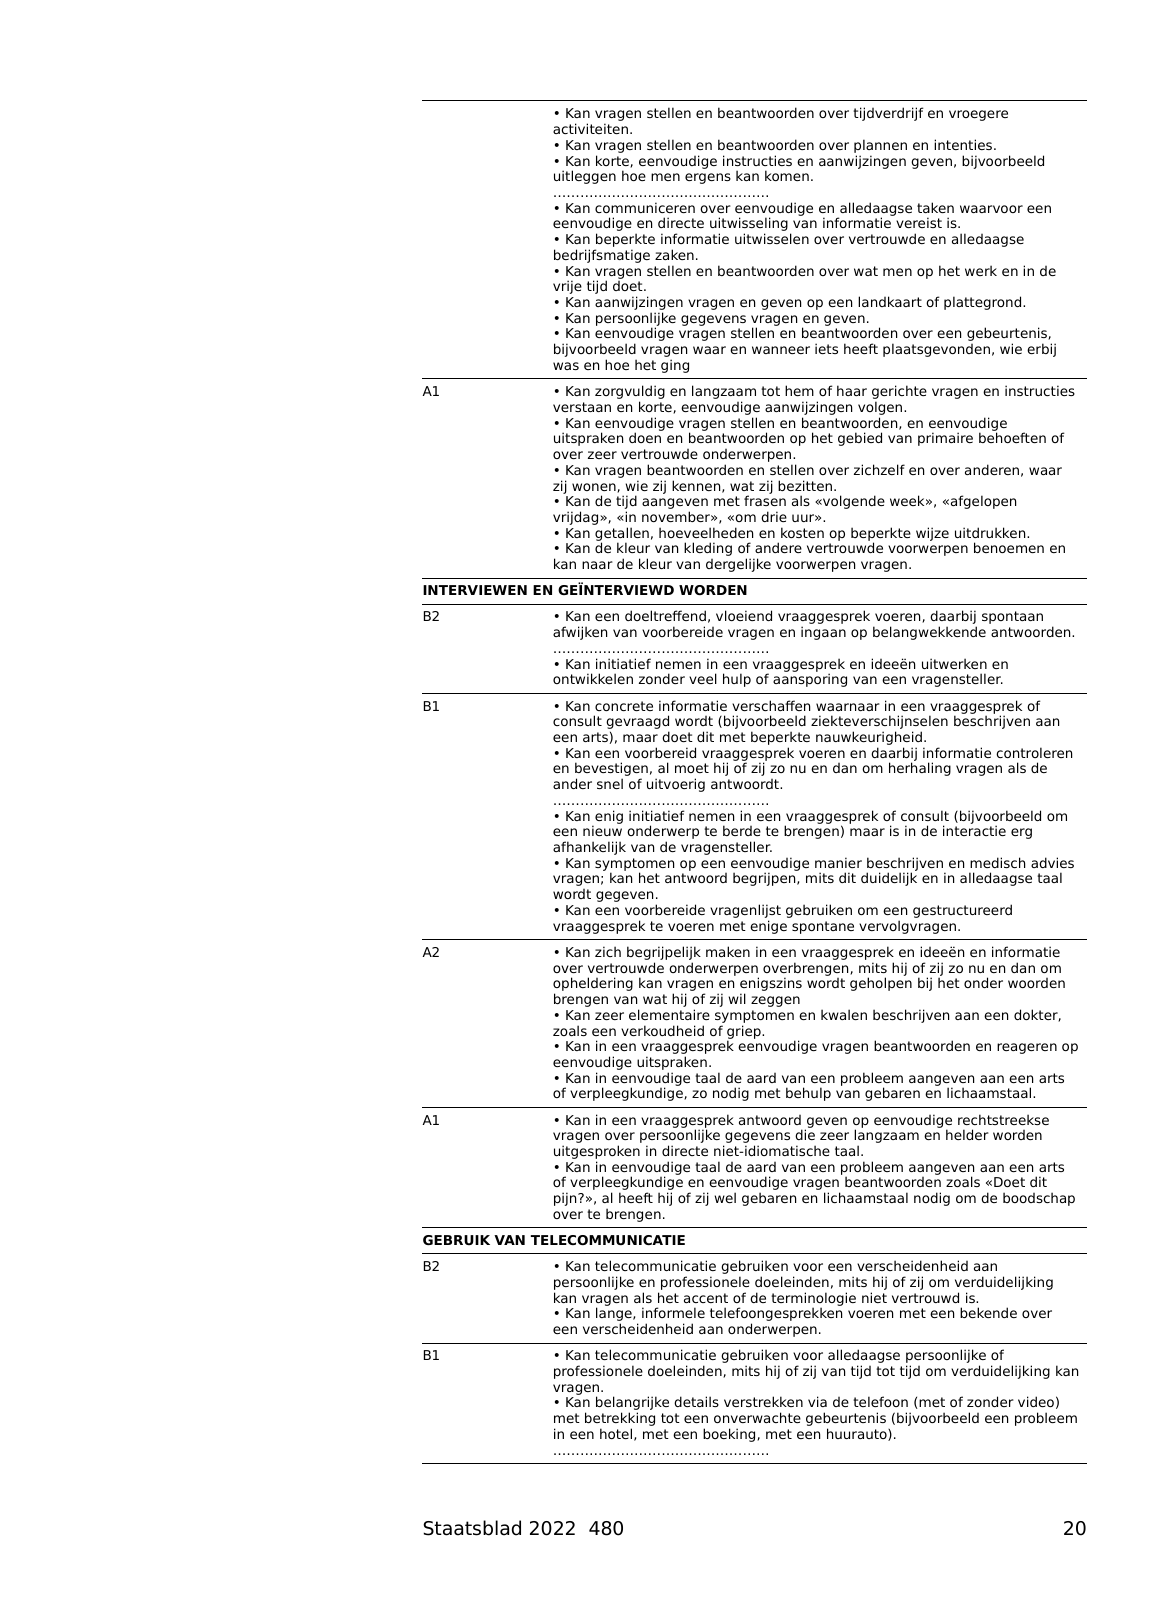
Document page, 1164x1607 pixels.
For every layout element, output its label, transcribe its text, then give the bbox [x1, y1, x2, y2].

table_cell • Kan in een vraaggesprek antwoord geven op eenvoudige rechtstreekse vragen over persoonlijke gegevens die zeer langzaam en helder worden uitgesproken in directe niet-idiomatische taal. • Kan in eenvoudige taal de aard van een probleem aangeven aan een arts of verpleegkundige en eenvoudige vragen beantwoorden zoals «Doet dit pijn?», al heeft hij of zij wel gebaren en lichaamstaal nodig om de boodschap over te brengen. [547, 1108, 1087, 1227]
table_cell A1 [422, 1108, 547, 1227]
table_cell • Kan concrete informatie verschaffen waarnaar in een vraaggesprek of consult gevraagd wordt (bijvoorbeeld ziekteverschijnselen beschrijven aan een arts), maar doet dit met beperkte nauwkeurigheid. • Kan een voorbereid vraaggesprek voeren en daarbij informatie controleren en bevestigen, al moet hij of zij zo nu en dan om herhaling vragen als de ander snel of uitvoerig antwoordt. ………………………………………… • Kan enig initiatief nemen in een vraaggesprek of consult (bijvoorbeeld om een nieuw onderwerp te berde te brengen) maar is in de interactie erg afhankelijk van de vragensteller. • Kan symptomen op een eenvoudige manier beschrijven en medisch advies vragen; kan het antwoord begrijpen, mits dit duidelijk en in alledaagse taal wordt gegeven. • Kan een voorbereide vragenlijst gebruiken om een gestructureerd vraaggesprek te voeren met enige spontane vervolgvragen. [547, 694, 1087, 939]
table_cell B1 [422, 1344, 547, 1463]
table_cell • Kan telecommunicatie gebruiken voor alledaagse persoonlijke of professionele doeleinden, mits hij of zij van tijd tot tijd om verduidelijking kan vragen. • Kan belangrijke details verstrekken via de telefoon (met of zonder video) met betrekking tot een onverwachte gebeurtenis (bijvoorbeeld een probleem in een hotel, met een boeking, met een huurauto). ………………………………………… [547, 1344, 1087, 1463]
table_cell B1 [422, 694, 547, 939]
table_cell GEBRUIK VAN TELECOMMUNICATIE [422, 1228, 1087, 1253]
table_cell • Kan telecommunicatie gebruiken voor een verscheidenheid aan persoonlijke en professionele doeleinden, mits hij of zij om verduidelijking kan vragen als het accent of de terminologie niet vertrouwd is. • Kan lange, informele telefoongesprekken voeren met een bekende over een verscheidenheid aan onderwerpen. [547, 1254, 1087, 1342]
table_cell [422, 101, 547, 378]
table_cell B2 [422, 1254, 547, 1342]
table_cell INTERVIEWEN EN GEÏNTERVIEWD WORDEN [422, 579, 1087, 603]
table_cell • Kan een doeltreffend, vloeiend vraaggesprek voeren, daarbij spontaan afwijken van voorbereide vragen en ingaan op belangwekkende antwoorden. ………………………………………… • Kan initiatief nemen in een vraaggesprek en ideeën uitwerken en ontwikkelen zonder veel hulp of aansporing van een vragensteller. [547, 605, 1087, 693]
table_cell • Kan zorgvuldig en langzaam tot hem of haar gerichte vragen en instructies verstaan en korte, eenvoudige aanwijzingen volgen. • Kan eenvoudige vragen stellen en beantwoorden, en eenvoudige uitspraken doen en beantwoorden op het gebied van primaire behoeften of over zeer vertrouwde onderwerpen. • Kan vragen beantwoorden en stellen over zichzelf en over anderen, waar zij wonen, wie zij kennen, wat zij bezitten. • Kan de tijd aangeven met frasen als «volgende week», «afgelopen vrijdag», «in november», «om drie uur». • Kan getallen, hoeveelheden en kosten op beperkte wijze uitdrukken. • Kan de kleur van kleding of andere vertrouwde voorwerpen benoemen en kan naar de kleur van dergelijke voorwerpen vragen. [547, 379, 1087, 577]
table_cell B2 [422, 605, 547, 693]
table_cell • Kan vragen stellen en beantwoorden over tijdverdrijf en vroegere activiteiten. • Kan vragen stellen en beantwoorden over plannen en intenties. • Kan korte, eenvoudige instructies en aanwijzingen geven, bijvoorbeeld uitleggen hoe men ergens kan komen. ………………………………………… • Kan communiceren over eenvoudige en alledaagse taken waarvoor een eenvoudige en directe uitwisseling van informatie vereist is. • Kan beperkte informatie uitwisselen over vertrouwde en alledaagse bedrijfsmatige zaken. • Kan vragen stellen en beantwoorden over wat men op het werk en in de vrije tijd doet. • Kan aanwijzingen vragen en geven op een landkaart of plattegrond. • Kan persoonlijke gegevens vragen en geven. • Kan eenvoudige vragen stellen en beantwoorden over een gebeurtenis, bijvoorbeeld vragen waar en wanneer iets heeft plaatsgevonden, wie erbij was en hoe het ging [547, 101, 1087, 378]
table_cell A1 [422, 379, 547, 577]
table_cell • Kan zich begrijpelijk maken in een vraaggesprek en ideeën en informatie over vertrouwde onderwerpen overbrengen, mits hij of zij zo nu en dan om opheldering kan vragen en enigszins wordt geholpen bij het onder woorden brengen van wat hij of zij wil zeggen • Kan zeer elementaire symptomen en kwalen beschrijven aan een dokter, zoals een verkoudheid of griep. • Kan in een vraaggesprek eenvoudige vragen beantwoorden en reageren op eenvoudige uitspraken. • Kan in eenvoudige taal de aard van een probleem aangeven aan een arts of verpleegkundige, zo nodig met behulp van gebaren en lichaamstaal. [547, 940, 1087, 1107]
table_cell A2 [422, 940, 547, 1107]
